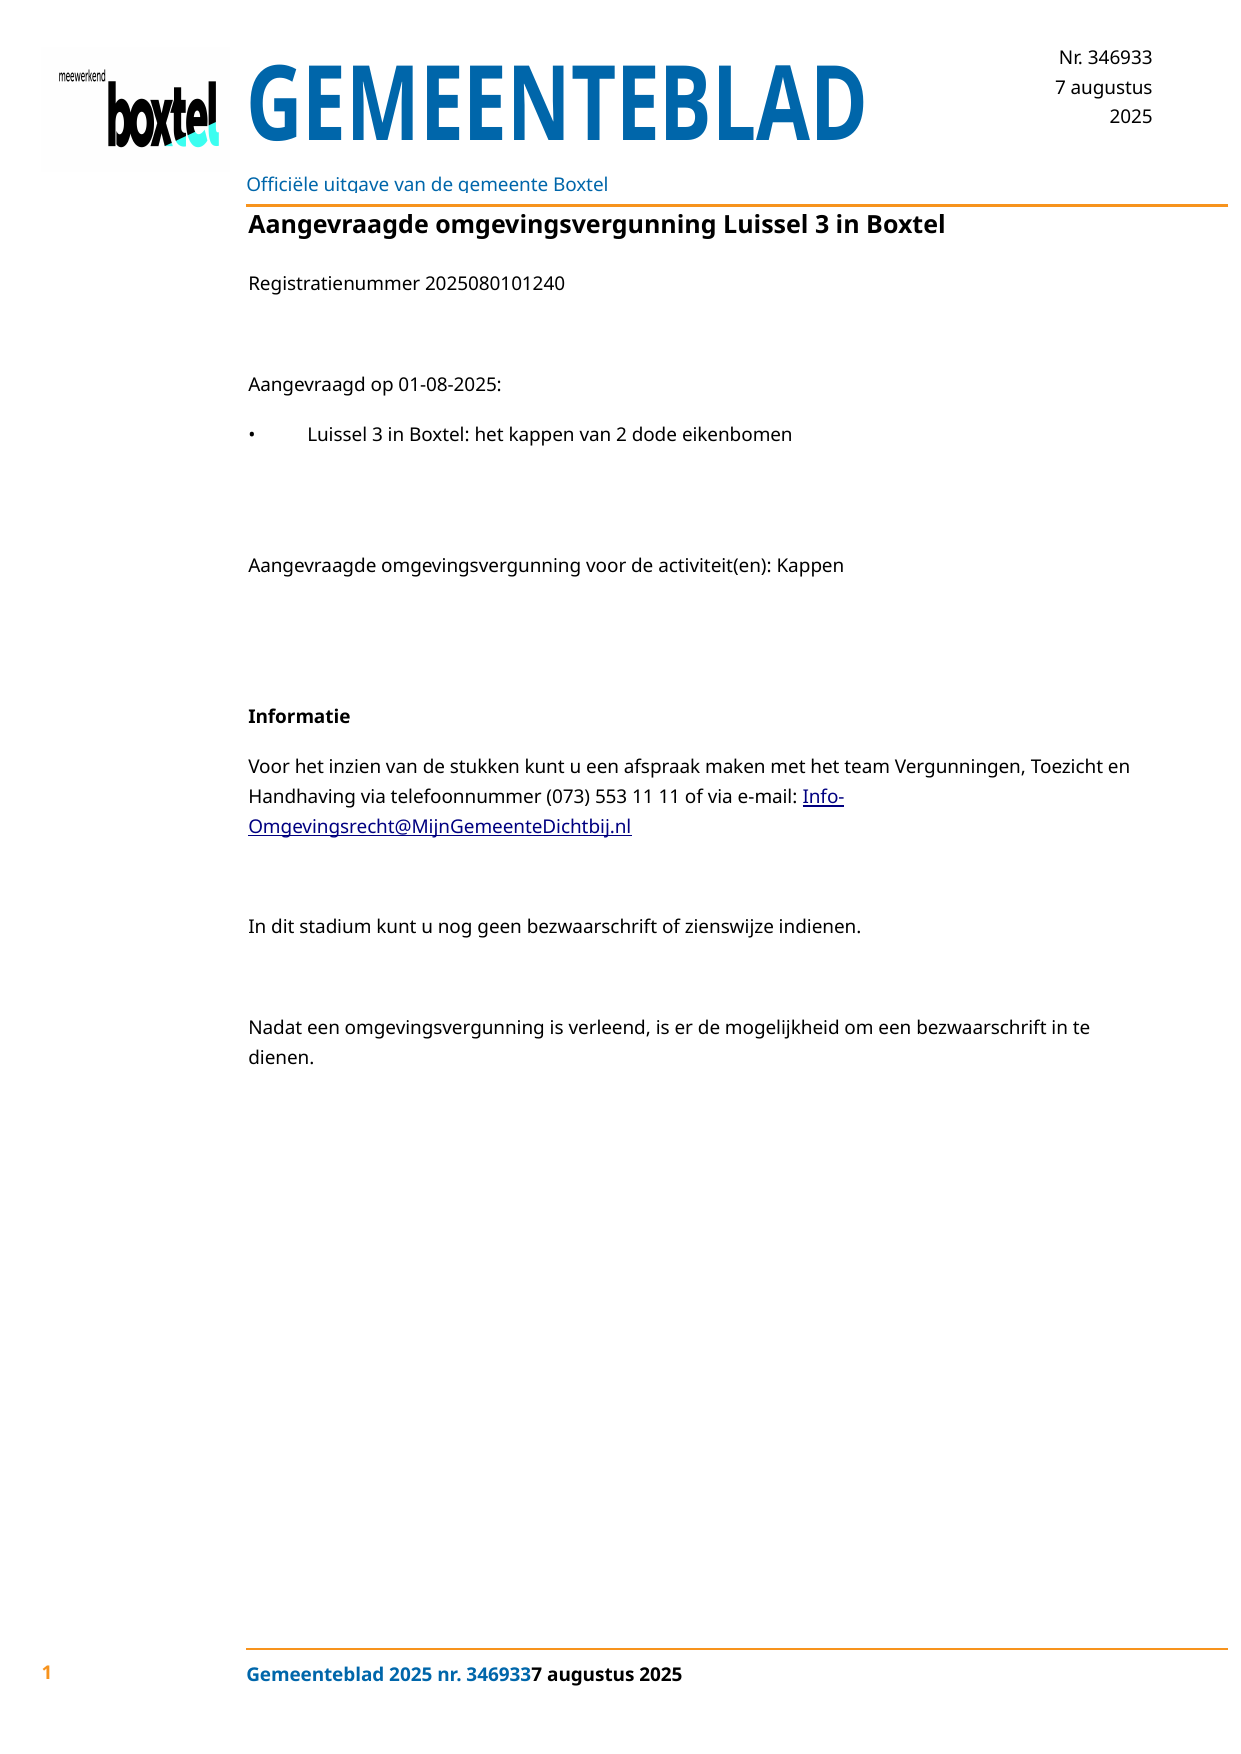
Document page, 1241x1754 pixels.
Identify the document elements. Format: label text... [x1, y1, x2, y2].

picture [41, 47, 231, 172]
text Voor het inzien van de stukken kunt u een afspraak maken met het team Vergunningen, Toezicht en Handhaving via telefoonnummer (073) 553 11 11 of via e-mail: Info-Omgevingsrecht@MijnGemeenteDichtbij.nl [248, 754, 1152, 838]
text Nadat een omgevingsvergunning is verleend, is er de mogelijkheid om een bezwaarschrift in te dienen. [248, 1014, 1152, 1070]
list Luissel 3 in Boxtel: het kappen van 2 dode eikenbomen [248, 422, 1152, 447]
text Informatie [248, 703, 1152, 729]
text Aangevraagd op 01-08-2025: [248, 371, 1152, 397]
text Registratienummer 2025080101240 [248, 270, 1152, 296]
text Aangevraagde omgevingsvergunning voor de activiteit(en): Kappen [248, 552, 1152, 578]
text Aangevraagde omgevingsvergunning Luissel 3 in Boxtel [248, 207, 1152, 241]
text In dit stadium kunt u nog geen bezwaarschrift of zienswijze indienen. [248, 914, 1152, 939]
